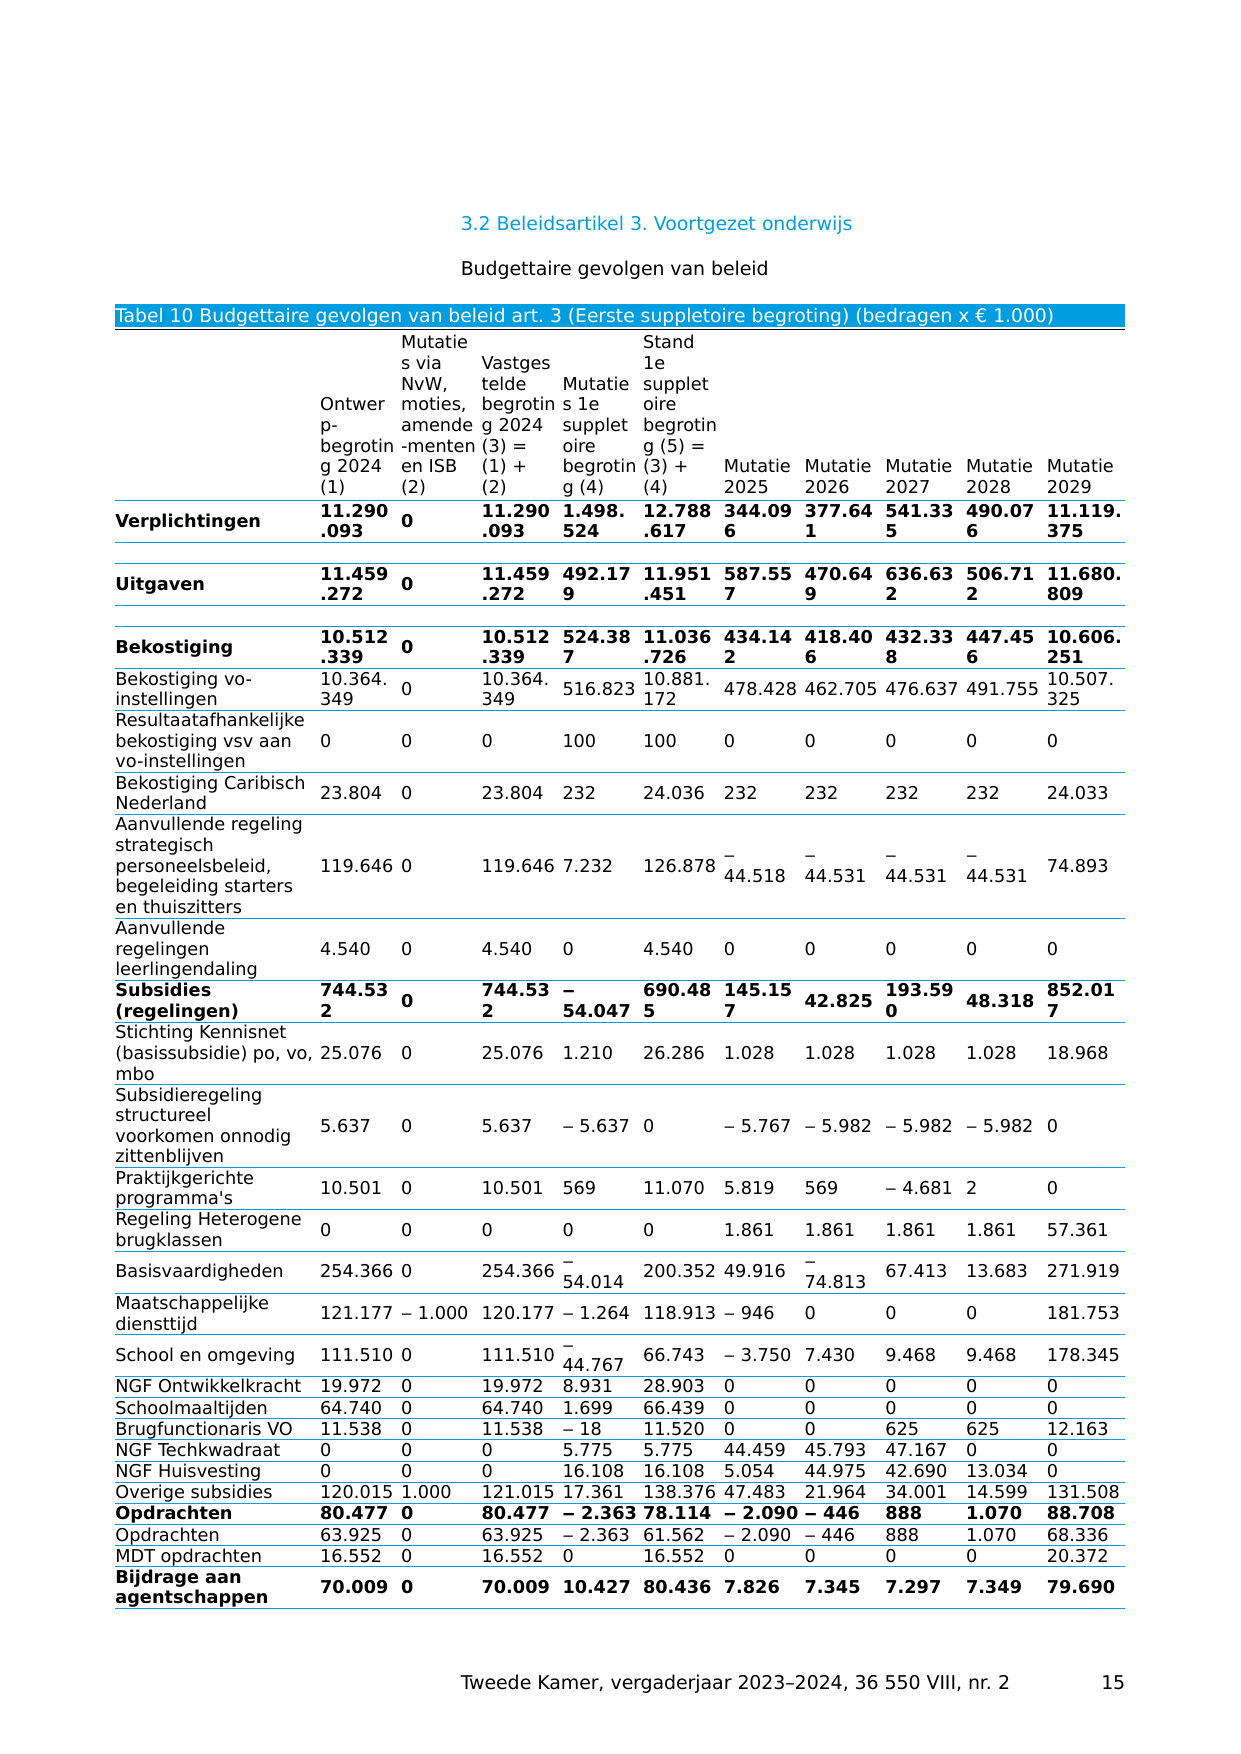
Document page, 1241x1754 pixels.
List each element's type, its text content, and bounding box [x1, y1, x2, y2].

table_cell ‒ 4.681 [882, 1168, 963, 1209]
table_cell 636.632 [882, 564, 963, 605]
table_cell 0 [398, 564, 478, 605]
table_cell 7.826 [721, 1567, 801, 1608]
table_cell 13.034 [963, 1462, 1044, 1482]
table_cell 80.477 [479, 1504, 559, 1524]
table_cell Vastgestelde begroting 2024 (3) = (1) + (2) [479, 330, 559, 500]
table_cell [479, 606, 559, 626]
table_cell 569 [559, 1168, 640, 1209]
table_cell ‒ 44.518 [721, 815, 801, 917]
table_cell 44.459 [721, 1440, 801, 1461]
table_cell 10.364.349 [479, 669, 559, 710]
table_cell ‒ 2.090 [721, 1504, 801, 1524]
table_cell 492.179 [559, 564, 640, 605]
table_cell 80.436 [640, 1567, 721, 1608]
table_cell 121.177 [317, 1294, 398, 1334]
table_cell 70.009 [479, 1567, 559, 1608]
table_cell [317, 606, 398, 626]
table_cell 16.108 [640, 1462, 721, 1482]
table_cell 1.861 [963, 1210, 1044, 1251]
table_cell 0 [1044, 711, 1125, 772]
table_cell 24.033 [1044, 773, 1125, 814]
table_cell 181.753 [1044, 1294, 1125, 1334]
table_cell 119.646 [479, 815, 559, 917]
table_cell 61.562 [640, 1525, 721, 1545]
table_cell Praktijkgerichte programma's [115, 1168, 317, 1209]
table_cell 0 [398, 1168, 478, 1209]
table_cell Mutatie 2028 [963, 330, 1044, 500]
table_cell 0 [398, 1335, 478, 1376]
table_cell Mutatie 2029 [1044, 330, 1125, 500]
table_cell [721, 606, 801, 626]
table_cell 19.972 [317, 1377, 398, 1397]
table_cell School en omgeving [115, 1335, 317, 1376]
table_cell 0 [963, 711, 1044, 772]
table_cell 34.001 [882, 1483, 963, 1503]
table_cell 0 [963, 1398, 1044, 1418]
table_cell [721, 543, 801, 563]
table_cell [479, 543, 559, 563]
table_cell 25.076 [479, 1023, 559, 1084]
table_cell 111.510 [317, 1335, 398, 1376]
table_cell 0 [721, 711, 801, 772]
table_cell 138.376 [640, 1483, 721, 1503]
table_cell ‒ 1.000 [398, 1294, 478, 1334]
table_cell ‒ 54.014 [559, 1252, 640, 1292]
table_cell 0 [963, 1440, 1044, 1461]
table_cell 18.968 [1044, 1023, 1125, 1084]
table_cell [1044, 606, 1125, 626]
table_cell 68.336 [1044, 1525, 1125, 1545]
table_cell 0 [1044, 1085, 1125, 1167]
table_cell Schoolmaaltijden [115, 1398, 317, 1418]
table_cell 1.070 [963, 1504, 1044, 1524]
table_cell ‒ 44.531 [963, 815, 1044, 917]
table_cell 67.413 [882, 1252, 963, 1292]
table_cell 120.177 [479, 1294, 559, 1334]
table_cell NGF Techkwadraat [115, 1440, 317, 1461]
table_cell 232 [963, 773, 1044, 814]
table_cell 1.000 [398, 1483, 478, 1503]
table_cell 10.507.325 [1044, 669, 1125, 710]
table_cell 8.931 [559, 1377, 640, 1397]
table_cell 0 [398, 1398, 478, 1418]
table_cell ‒ 2.363 [559, 1525, 640, 1545]
table_cell 10.606.251 [1044, 627, 1125, 668]
table_cell 1.070 [963, 1525, 1044, 1545]
table_cell 5.054 [721, 1462, 801, 1482]
table_cell 1.861 [801, 1210, 882, 1251]
table_cell Maatschappelijke diensttijd [115, 1294, 317, 1334]
table_cell 470.649 [801, 564, 882, 605]
table_cell ‒ 3.750 [721, 1335, 801, 1376]
table_cell 5.819 [721, 1168, 801, 1209]
table_cell 506.712 [963, 564, 1044, 605]
table_cell 1.028 [801, 1023, 882, 1084]
table_cell 7.349 [963, 1567, 1044, 1608]
table_cell 0 [721, 1377, 801, 1397]
table_cell 0 [398, 1567, 478, 1608]
table_cell 12.788.617 [640, 501, 721, 542]
table_cell Ontwerp-begroting 2024 (1) [317, 330, 398, 500]
table_cell [317, 543, 398, 563]
table_cell 0 [317, 1462, 398, 1482]
table_cell 690.485 [640, 981, 721, 1022]
table_cell 490.076 [963, 501, 1044, 542]
table_cell 49.916 [721, 1252, 801, 1292]
table_cell [640, 606, 721, 626]
table_cell 232 [721, 773, 801, 814]
table_cell 11.290.093 [317, 501, 398, 542]
table_cell 66.743 [640, 1335, 721, 1376]
table_cell 48.318 [963, 981, 1044, 1022]
table_cell ‒ 2.363 [559, 1504, 640, 1524]
table_cell Aanvullende regeling strategisch personeelsbeleid, begeleiding starters en thuiszitters [115, 815, 317, 917]
table_cell 126.878 [640, 815, 721, 917]
table_cell 80.477 [317, 1504, 398, 1524]
table_cell NGF Ontwikkelkracht [115, 1377, 317, 1397]
table_cell 5.637 [317, 1085, 398, 1167]
table_cell 1.028 [721, 1023, 801, 1084]
table_cell 0 [398, 815, 478, 917]
table_cell 524.387 [559, 627, 640, 668]
table_cell [115, 543, 317, 563]
table_cell ‒ 2.090 [721, 1525, 801, 1545]
table_cell 0 [882, 1294, 963, 1334]
table_cell 0 [398, 1462, 478, 1482]
table_cell 744.532 [317, 981, 398, 1022]
table_cell 74.893 [1044, 815, 1125, 917]
table_cell 12.163 [1044, 1419, 1125, 1439]
table_cell Opdrachten [115, 1525, 317, 1545]
table_cell 0 [963, 1546, 1044, 1566]
table_cell [559, 606, 640, 626]
table_cell 79.690 [1044, 1567, 1125, 1608]
table_cell 232 [559, 773, 640, 814]
table_cell 0 [398, 1546, 478, 1566]
table_cell Bijdrage aan agentschappen [115, 1567, 317, 1608]
table_cell 23.804 [317, 773, 398, 814]
table_cell 0 [398, 1419, 478, 1439]
table_cell 11.290.093 [479, 501, 559, 542]
table_cell 888 [882, 1525, 963, 1545]
table_cell 625 [882, 1419, 963, 1439]
table_cell 254.366 [479, 1252, 559, 1292]
table_cell ‒ 1.264 [559, 1294, 640, 1334]
table_cell [115, 330, 317, 500]
table_cell 5.775 [559, 1440, 640, 1461]
table_cell 0 [801, 1294, 882, 1334]
table_cell 24.036 [640, 773, 721, 814]
table_cell 11.538 [479, 1419, 559, 1439]
table_cell 1.861 [721, 1210, 801, 1251]
table_cell 0 [801, 1546, 882, 1566]
table_cell 625 [963, 1419, 1044, 1439]
table_cell ‒ 5.982 [882, 1085, 963, 1167]
table_cell 0 [559, 1546, 640, 1566]
table_cell 25.076 [317, 1023, 398, 1084]
table_cell ‒ 44.531 [882, 815, 963, 917]
table_cell 377.641 [801, 501, 882, 542]
table_cell 2 [963, 1168, 1044, 1209]
table_cell ‒ 446 [801, 1504, 882, 1524]
table_cell 0 [963, 1294, 1044, 1334]
table_cell 10.501 [479, 1168, 559, 1209]
table_cell 0 [1044, 1462, 1125, 1482]
table_cell 16.108 [559, 1462, 640, 1482]
table_cell [398, 543, 478, 563]
table_cell 10.364.349 [317, 669, 398, 710]
table_cell 476.637 [882, 669, 963, 710]
table_cell 66.439 [640, 1398, 721, 1418]
table_cell 0 [479, 711, 559, 772]
table_cell 11.036.726 [640, 627, 721, 668]
table_cell 0 [398, 1504, 478, 1524]
table_cell 0 [317, 1440, 398, 1461]
table_cell 42.690 [882, 1462, 963, 1482]
table_cell Subsidies (regelingen) [115, 981, 317, 1022]
table_cell Subsidieregeling structureel voorkomen onnodig zittenblijven [115, 1085, 317, 1167]
table_cell 516.823 [559, 669, 640, 710]
table_cell 0 [721, 1546, 801, 1566]
table_cell 587.557 [721, 564, 801, 605]
table_cell 0 [479, 1440, 559, 1461]
table_cell [801, 543, 882, 563]
table_cell 193.590 [882, 981, 963, 1022]
table_cell [963, 543, 1044, 563]
table_cell [115, 606, 317, 626]
table_cell 44.975 [801, 1462, 882, 1482]
table_cell 45.793 [801, 1440, 882, 1461]
title Budgettaire gevolgen van beleid [461, 258, 1125, 280]
table_cell 0 [1044, 1398, 1125, 1418]
table_cell 14.599 [963, 1483, 1044, 1503]
table_cell 0 [801, 1419, 882, 1439]
table_cell 0 [1044, 1440, 1125, 1461]
table_cell 4.540 [640, 919, 721, 980]
table_cell 232 [882, 773, 963, 814]
table_cell [882, 606, 963, 626]
table_cell [1044, 543, 1125, 563]
table_cell 0 [559, 1210, 640, 1251]
table_cell 0 [801, 1377, 882, 1397]
table_cell 0 [398, 1252, 478, 1292]
table_cell 57.361 [1044, 1210, 1125, 1251]
table_cell ‒ 44.531 [801, 815, 882, 917]
table_cell 0 [882, 1546, 963, 1566]
table_cell 432.338 [882, 627, 963, 668]
table_cell Mutaties 1e suppletoire begroting (4) [559, 330, 640, 500]
table_cell 13.683 [963, 1252, 1044, 1292]
table_cell 7.232 [559, 815, 640, 917]
table_cell MDT opdrachten [115, 1546, 317, 1566]
table_cell ‒ 54.047 [559, 981, 640, 1022]
table_cell ‒ 946 [721, 1294, 801, 1334]
table_cell 88.708 [1044, 1504, 1125, 1524]
table_cell 10.512.339 [479, 627, 559, 668]
table_cell [801, 606, 882, 626]
table_cell Basisvaardigheden [115, 1252, 317, 1292]
table_cell 64.740 [317, 1398, 398, 1418]
table_cell 0 [398, 773, 478, 814]
table_cell 1.498.524 [559, 501, 640, 542]
table_cell 418.406 [801, 627, 882, 668]
table_cell 0 [721, 1419, 801, 1439]
table_cell 5.775 [640, 1440, 721, 1461]
table_cell 1.861 [882, 1210, 963, 1251]
table_cell 9.468 [963, 1335, 1044, 1376]
table_cell 434.142 [721, 627, 801, 668]
table_cell 0 [640, 1085, 721, 1167]
table_cell 200.352 [640, 1252, 721, 1292]
table_cell 0 [398, 669, 478, 710]
table_cell 63.925 [479, 1525, 559, 1545]
table_cell Stichting Kennisnet (basissubsidie) po, vo, mbo [115, 1023, 317, 1084]
table_cell Opdrachten [115, 1504, 317, 1524]
table_cell 178.345 [1044, 1335, 1125, 1376]
table_cell 47.483 [721, 1483, 801, 1503]
table_cell 10.881.172 [640, 669, 721, 710]
table_cell 271.919 [1044, 1252, 1125, 1292]
table_cell 10.501 [317, 1168, 398, 1209]
table_cell 0 [398, 1023, 478, 1084]
table_cell 11.680.809 [1044, 564, 1125, 605]
table_cell 26.286 [640, 1023, 721, 1084]
table_cell 70.009 [317, 1567, 398, 1608]
table_cell 462.705 [801, 669, 882, 710]
table_cell 569 [801, 1168, 882, 1209]
table_cell 447.456 [963, 627, 1044, 668]
table_cell 0 [317, 1210, 398, 1251]
table_cell 42.825 [801, 981, 882, 1022]
table_cell Resultaatafhankelijke bekostiging vsv aan vo-instellingen [115, 711, 317, 772]
table_cell 11.459.272 [317, 564, 398, 605]
table_cell Mutatie 2025 [721, 330, 801, 500]
table_cell ‒ 5.982 [801, 1085, 882, 1167]
table_cell 0 [398, 711, 478, 772]
table_cell 16.552 [317, 1546, 398, 1566]
table_cell ‒ 18 [559, 1419, 640, 1439]
table_cell [640, 543, 721, 563]
table_cell 232 [801, 773, 882, 814]
table_cell 478.428 [721, 669, 801, 710]
table_cell 0 [882, 1398, 963, 1418]
table_cell ‒ 5.767 [721, 1085, 801, 1167]
table_cell [559, 543, 640, 563]
table_cell 7.345 [801, 1567, 882, 1608]
table_cell 0 [963, 919, 1044, 980]
table_cell 11.520 [640, 1419, 721, 1439]
table_cell 0 [882, 711, 963, 772]
table_cell [882, 543, 963, 563]
table_cell 100 [640, 711, 721, 772]
table_cell Stand 1e suppletoire begroting (5) = (3) + (4) [640, 330, 721, 500]
table_cell 4.540 [317, 919, 398, 980]
table_cell 111.510 [479, 1335, 559, 1376]
table_cell 0 [882, 1377, 963, 1397]
table_cell 0 [398, 1210, 478, 1251]
table_cell 78.114 [640, 1504, 721, 1524]
table_cell 0 [398, 1085, 478, 1167]
table_cell Mutatie 2026 [801, 330, 882, 500]
table_cell Verplichtingen [115, 501, 317, 542]
table_cell Aanvullende regelingen leerlingendaling [115, 919, 317, 980]
table_cell 17.361 [559, 1483, 640, 1503]
table_cell 0 [398, 627, 478, 668]
table_cell 0 [1044, 919, 1125, 980]
table_cell ‒ 44.767 [559, 1335, 640, 1376]
table_cell 100 [559, 711, 640, 772]
table_cell 21.964 [801, 1483, 882, 1503]
table_cell [398, 606, 478, 626]
table_cell 0 [398, 919, 478, 980]
table_cell 0 [398, 1440, 478, 1461]
table_cell 0 [398, 1377, 478, 1397]
table_cell 0 [963, 1377, 1044, 1397]
table_cell 7.297 [882, 1567, 963, 1608]
table_cell 120.015 [317, 1483, 398, 1503]
table_cell 0 [801, 1398, 882, 1418]
table_cell 11.538 [317, 1419, 398, 1439]
table_cell 852.017 [1044, 981, 1125, 1022]
table_cell 0 [721, 1398, 801, 1418]
table_cell 10.427 [559, 1567, 640, 1608]
table_cell 1.028 [882, 1023, 963, 1084]
table_cell 118.913 [640, 1294, 721, 1334]
table_cell 888 [882, 1504, 963, 1524]
table_cell 541.335 [882, 501, 963, 542]
table_cell 63.925 [317, 1525, 398, 1545]
table_cell 1.028 [963, 1023, 1044, 1084]
table_cell NGF Huisvesting [115, 1462, 317, 1482]
table_cell ‒ 74.813 [801, 1252, 882, 1292]
table_cell [963, 606, 1044, 626]
table_cell 1.210 [559, 1023, 640, 1084]
table_cell 0 [398, 981, 478, 1022]
table_cell Bekostiging vo-instellingen [115, 669, 317, 710]
table_cell Bekostiging [115, 627, 317, 668]
table_cell 121.015 [479, 1483, 559, 1503]
table_cell 254.366 [317, 1252, 398, 1292]
table_cell 11.951.451 [640, 564, 721, 605]
table_cell 744.532 [479, 981, 559, 1022]
table_cell 0 [317, 711, 398, 772]
table_cell 491.755 [963, 669, 1044, 710]
table_cell ‒ 446 [801, 1525, 882, 1545]
table_cell 9.468 [882, 1335, 963, 1376]
table_cell 7.430 [801, 1335, 882, 1376]
table_cell 28.903 [640, 1377, 721, 1397]
table_cell 0 [640, 1210, 721, 1251]
table_cell 4.540 [479, 919, 559, 980]
table_cell 1.699 [559, 1398, 640, 1418]
table_cell Mutaties via NvW, moties, amende-menten en ISB (2) [398, 330, 478, 500]
table_cell Mutatie 2027 [882, 330, 963, 500]
table_cell 47.167 [882, 1440, 963, 1461]
table_cell 0 [479, 1462, 559, 1482]
table_cell 16.552 [479, 1546, 559, 1566]
table_cell 11.119.375 [1044, 501, 1125, 542]
table_cell 0 [1044, 1377, 1125, 1397]
table_cell 145.157 [721, 981, 801, 1022]
table_cell ‒ 5.982 [963, 1085, 1044, 1167]
title 3.2 Beleidsartikel 3. Voortgezet onderwijs [461, 213, 1125, 235]
table_cell ‒ 5.637 [559, 1085, 640, 1167]
table_cell 0 [721, 919, 801, 980]
table_cell Regeling Heterogene brugklassen [115, 1210, 317, 1251]
table_cell 0 [801, 919, 882, 980]
table_cell 5.637 [479, 1085, 559, 1167]
table_cell 344.096 [721, 501, 801, 542]
table_cell Uitgaven [115, 564, 317, 605]
table_cell Brugfunctionaris VO [115, 1419, 317, 1439]
table_cell 19.972 [479, 1377, 559, 1397]
table_cell 131.508 [1044, 1483, 1125, 1503]
table_cell 0 [398, 1525, 478, 1545]
table_cell 0 [1044, 1168, 1125, 1209]
table_cell Overige subsidies [115, 1483, 317, 1503]
table_cell 16.552 [640, 1546, 721, 1566]
table_cell 0 [801, 711, 882, 772]
table_cell 0 [479, 1210, 559, 1251]
table_cell 11.070 [640, 1168, 721, 1209]
table_cell 20.372 [1044, 1546, 1125, 1566]
table_cell Bekostiging Caribisch Nederland [115, 773, 317, 814]
table_cell 0 [398, 501, 478, 542]
table_cell 119.646 [317, 815, 398, 917]
table_cell 10.512.339 [317, 627, 398, 668]
table_cell 23.804 [479, 773, 559, 814]
table_cell 0 [559, 919, 640, 980]
table_cell 64.740 [479, 1398, 559, 1418]
table_cell 11.459.272 [479, 564, 559, 605]
table_cell 0 [882, 919, 963, 980]
